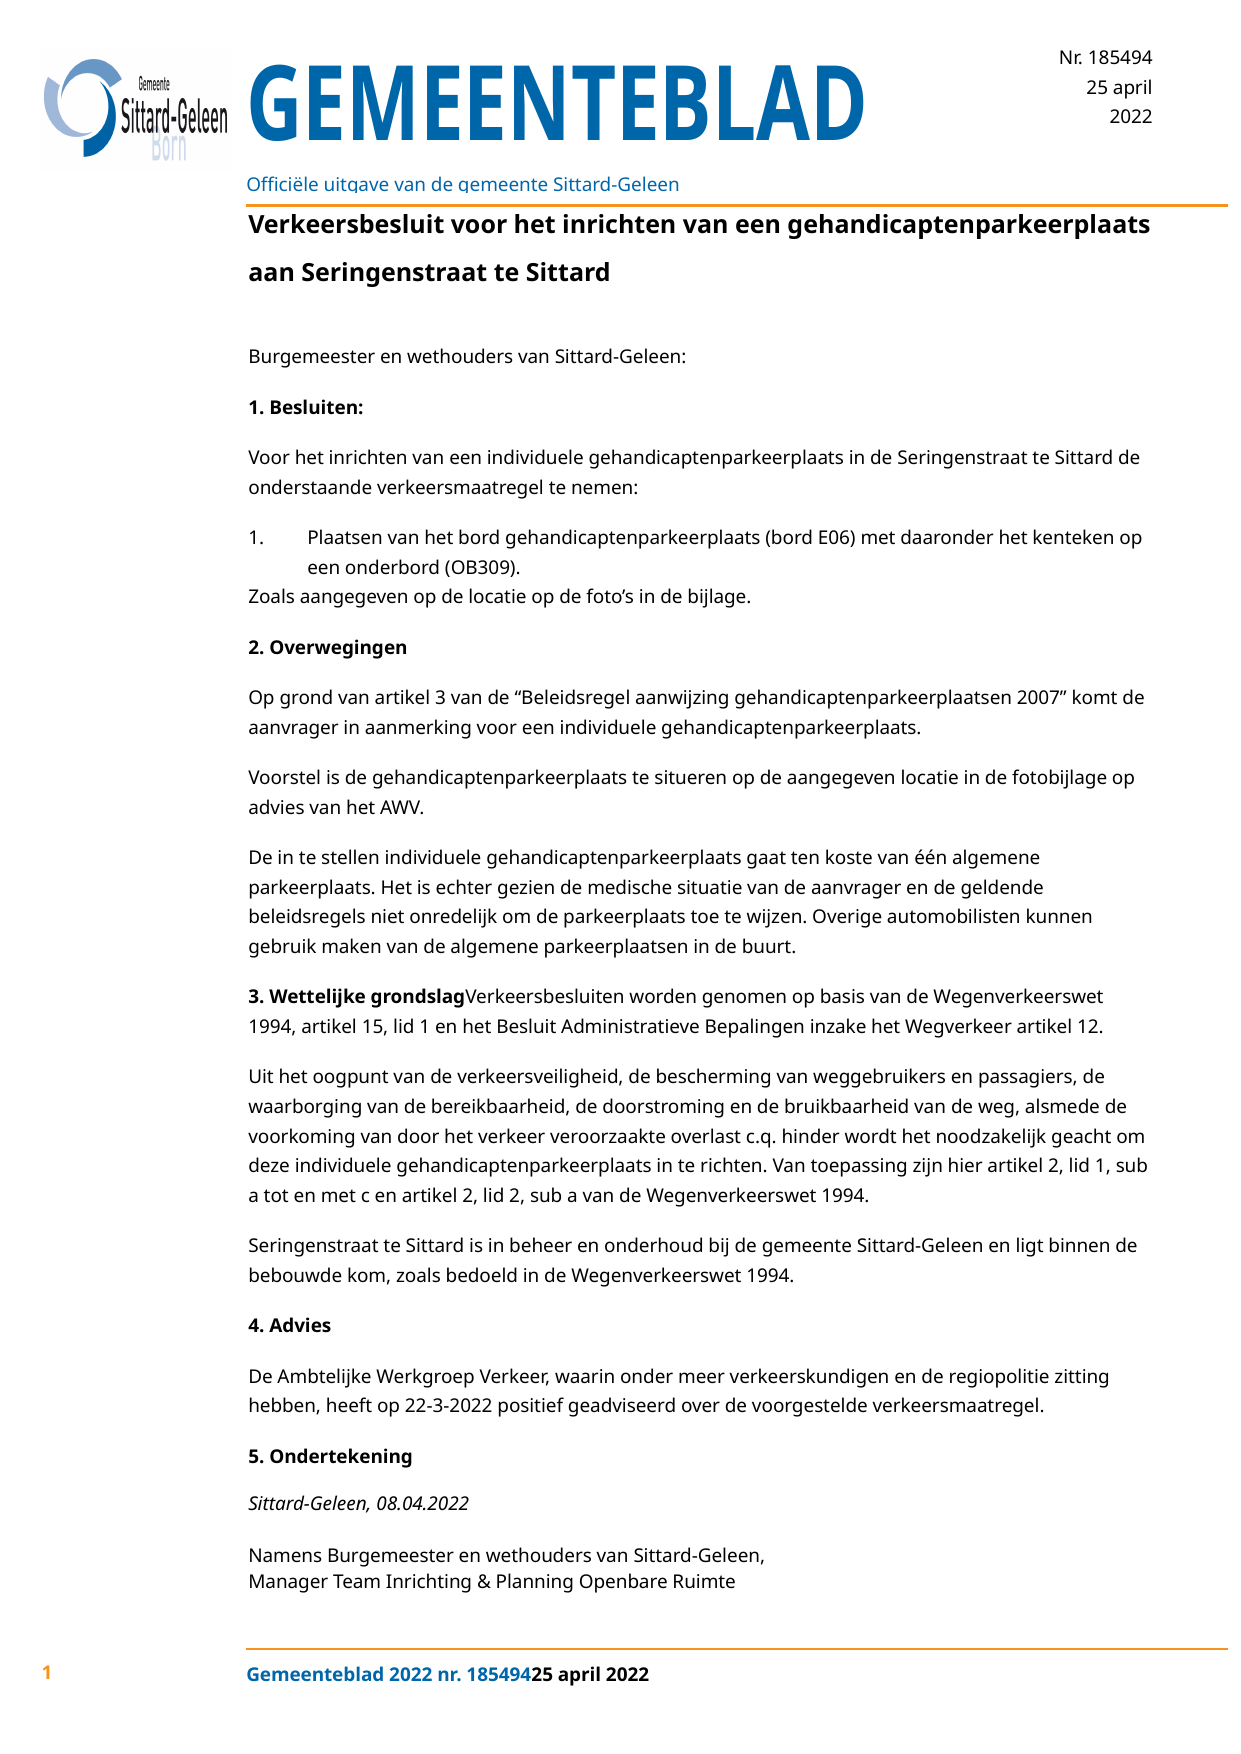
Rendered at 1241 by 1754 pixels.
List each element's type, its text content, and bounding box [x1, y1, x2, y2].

text Verkeersbesluit voor het inrichten van een gehandicaptenparkeerplaats aan Seringenstraat te Sittard [248, 207, 1152, 288]
text Burgemeester en wethouders van Sittard-Geleen: [248, 344, 1152, 369]
text De in te stellen individuele gehandicaptenparkeerplaats gaat ten koste van één algemene parkeerplaats. Het is echter gezien de medische situatie van de aanvrager en de geldende beleidsregels niet onredelijk om de parkeerplaats toe te wijzen. Overige automobilisten kunnen gebruik maken van de algemene parkeerplaatsen in de buurt. [248, 844, 1152, 959]
text De Ambtelijke Werkgroep Verkeer, waarin onder meer verkeerskundigen en de regiopolitie zitting hebben, heeft op 22-3-2022 positief geadviseerd over de voorgestelde verkeersmaatregel. [248, 1363, 1152, 1418]
text Manager Team Inrichting & Planning Openbare Ruimte [248, 1568, 1152, 1593]
text Namens Burgemeester en wethouders van Sittard-Geleen, [248, 1542, 1152, 1568]
picture [41, 47, 231, 172]
text Zoals aangegeven op de locatie op de foto’s in de bijlage. [248, 584, 1152, 609]
text 2. Overwegingen [248, 634, 1152, 660]
text Seringenstraat te Sittard is in beheer en onderhoud bij de gemeente Sittard-Geleen en ligt binnen de bebouwde kom, zoals bedoeld in de Wegenverkeerswet 1994. [248, 1232, 1152, 1288]
text Op grond van artikel 3 van de “Beleidsregel aanwijzing gehandicaptenparkeerplaatsen 2007” komt de aanvrager in aanmerking voor een individuele gehandicaptenparkeerplaats. [248, 684, 1152, 740]
text 5. Ondertekening [248, 1443, 1152, 1468]
text Voorstel is de gehandicaptenparkeerplaats te situeren op de aangegeven locatie in de fotobijlage op advies van het AWV. [248, 764, 1152, 820]
text Sittard-Geleen, 08.04.2022 [248, 1491, 1152, 1516]
text 4. Advies [248, 1312, 1152, 1338]
text 3. Wettelijke grondslagVerkeersbesluiten worden genomen op basis van de Wegenverkeerswet 1994, artikel 15, lid 1 en het Besluit Administratieve Bepalingen inzake het Wegverkeer artikel 12. [248, 984, 1152, 1039]
list Plaatsen van het bord gehandicaptenparkeerplaats (bord E06) met daaronder het kenteken op een onderbord (OB309). [248, 524, 1152, 580]
text Voor het inrichten van een individuele gehandicaptenparkeerplaats in de Seringenstraat te Sittard de onderstaande verkeersmaatregel te nemen: [248, 444, 1152, 500]
text 1. Besluiten: [248, 394, 1152, 420]
text Uit het oogpunt van de verkeersveiligheid, de bescherming van weggebruikers en passagiers, de waarborging van de bereikbaarheid, de doorstroming en de bruikbaarheid van de weg, alsmede de voorkoming van door het verkeer veroorzaakte overlast c.q. hinder wordt het noodzakelijk geacht om deze individuele gehandicaptenparkeerplaats in te richten. Van toepassing zijn hier artikel 2, lid 1, sub a tot en met c en artikel 2, lid 2, sub a van de Wegenverkeerswet 1994. [248, 1064, 1152, 1208]
